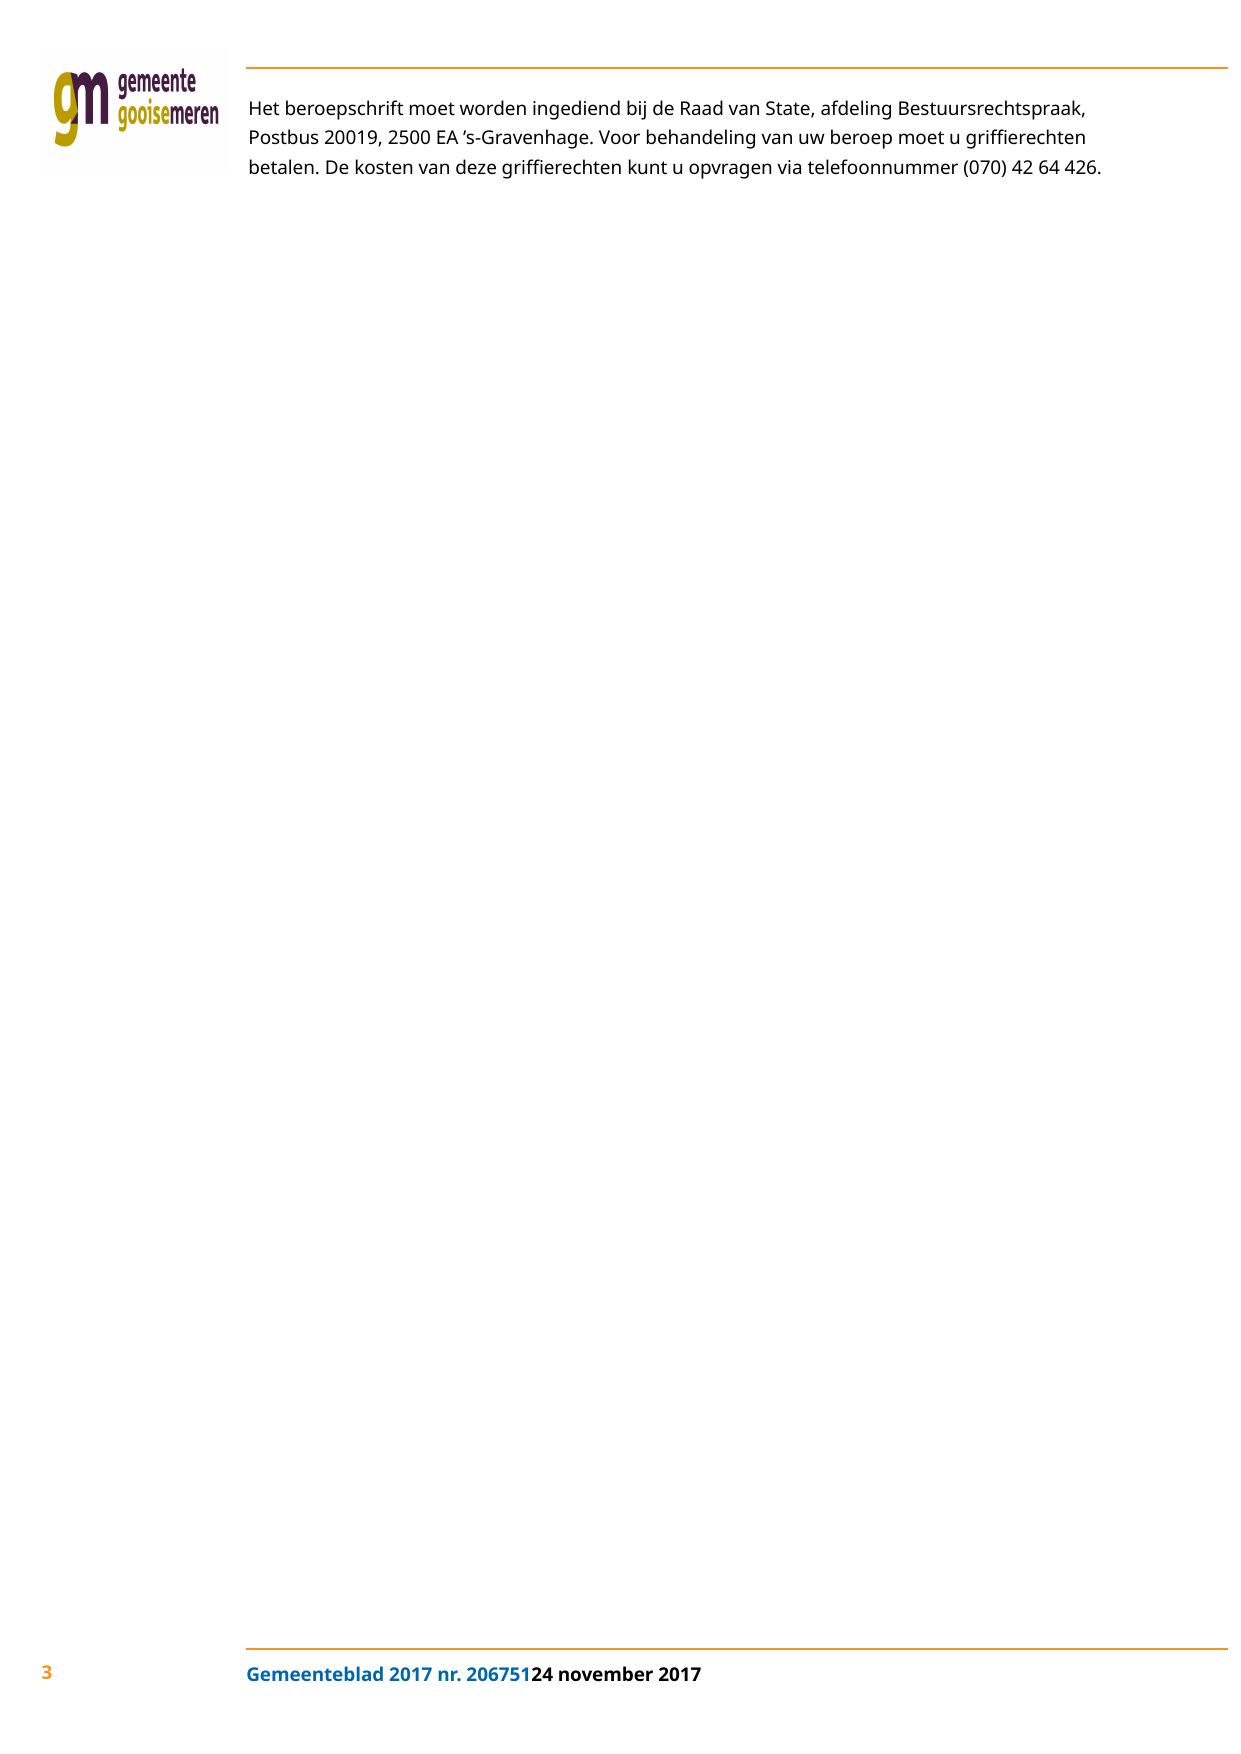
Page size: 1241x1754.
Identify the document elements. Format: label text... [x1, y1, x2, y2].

text Het beroepschrift moet worden ingediend bij de Raad van State, afdeling Bestuursrechtspraak, Postbus 20019, 2500 EA ’s-Gravenhage. Voor behandeling van uw beroep moet u griffierechten betalen. De kosten van deze griffierechten kunt u opvragen via telefoonnummer (070) 42 64 426. [248, 95, 1152, 180]
picture [41, 47, 231, 172]
